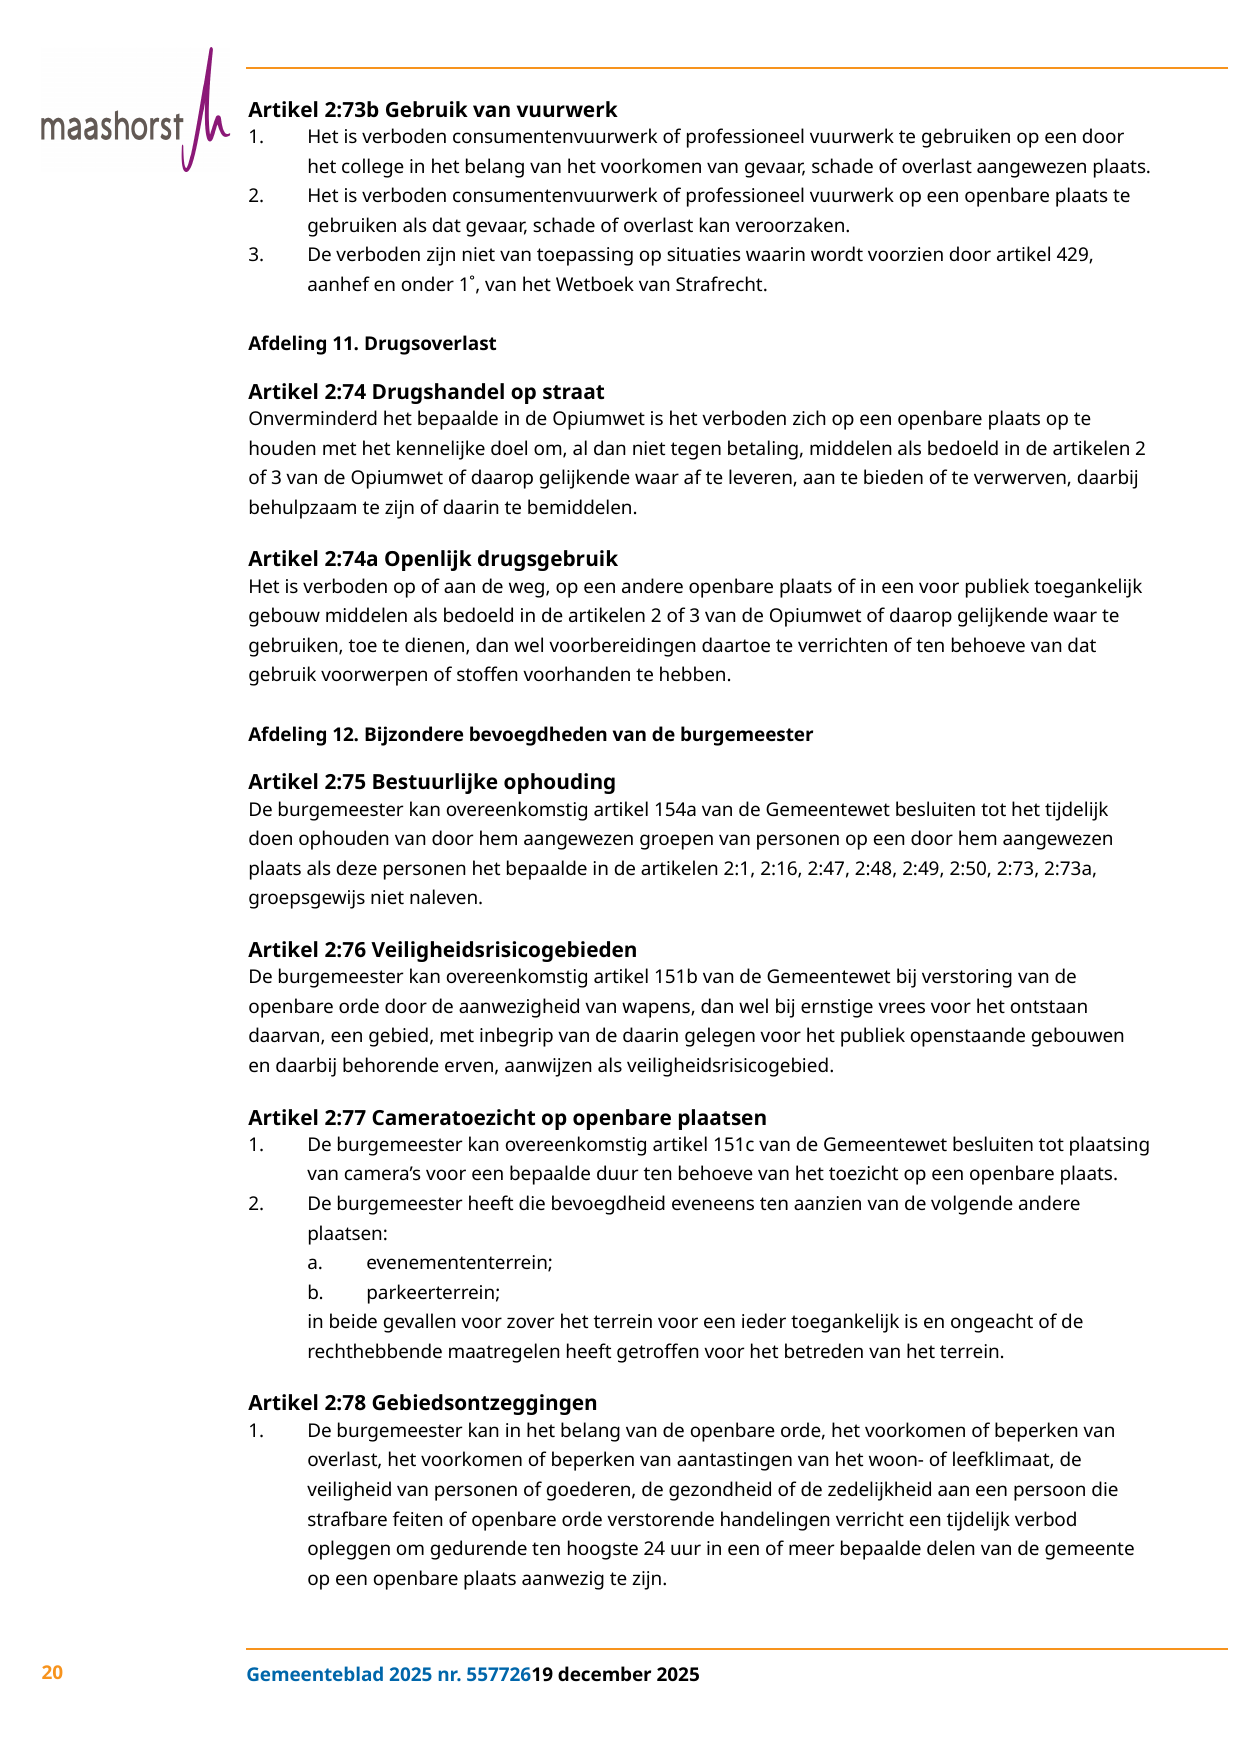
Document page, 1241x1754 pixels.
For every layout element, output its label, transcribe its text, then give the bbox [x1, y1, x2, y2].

text Artikel 2:78 Gebiedsontzeggingen [248, 1388, 1152, 1417]
text Onverminderd het bepaalde in de Opiumwet is het verboden zich op een openbare plaats op te houden met het kennelijke doel om, al dan niet tegen betaling, middelen als bedoeld in de artikelen 2 of 3 van de Opiumwet of daarop gelijkende waar af te leveren, aan te bieden of te verwerven, daarbij behulpzaam te zijn of daarin te bemiddelen. [248, 405, 1152, 520]
list De verboden zijn niet van toepassing op situaties waarin wordt voorzien door artikel 429, aanhef en onder 1˚, van het Wetboek van Strafrecht. [248, 242, 1152, 297]
text Artikel 2:74a Openlijk drugsgebruik [248, 544, 1152, 573]
list De burgemeester heeft die bevoegdheid eveneens ten aanzien van de volgende andere plaatsen: [248, 1190, 1152, 1246]
list in beide gevallen voor zover het terrein voor een ieder toegankelijk is en ongeacht of de rechthebbende maatregelen heeft getroffen voor het betreden van het terrein. [248, 1308, 1152, 1364]
text Artikel 2:75 Bestuurlijke ophouding [248, 767, 1152, 796]
text Artikel 2:73b Gebruik van vuurwerk [248, 95, 1152, 123]
text Artikel 2:77 Cameratoezicht op openbare plaatsen [248, 1103, 1152, 1131]
text Artikel 2:74 Drugshandel op straat [248, 377, 1152, 405]
list evenemententerrein; [307, 1249, 1152, 1275]
list De burgemeester kan overeenkomstig artikel 151c van de Gemeentewet besluiten tot plaatsing van camera’s voor een bepaalde duur ten behoeve van het toezicht op een openbare plaats. [248, 1131, 1152, 1186]
text Afdeling 11. Drugsoverlast [248, 330, 1152, 356]
list De burgemeester kan in het belang van de openbare orde, het voorkomen of beperken van overlast, het voorkomen of beperken van aantastingen van het woon- of leefklimaat, de veiligheid van personen of goederen, de gezondheid of de zedelijkheid aan een persoon die strafbare feiten of openbare orde verstorende handelingen verricht een tijdelijk verbod opleggen om gedurende ten hoogste 24 uur in een of meer bepaalde delen van de gemeente op een openbare plaats aanwezig te zijn. [248, 1417, 1152, 1591]
text Afdeling 12. Bijzondere bevoegdheden van de burgemeester [248, 721, 1152, 747]
text De burgemeester kan overeenkomstig artikel 151b van de Gemeentewet bij verstoring van de openbare orde door de aanwezigheid van wapens, dan wel bij ernstige vrees voor het ontstaan daarvan, een gebied, met inbegrip van de daarin gelegen voor het publiek openstaande gebouwen en daarbij behorende erven, aanwijzen als veiligheidsrisicogebied. [248, 963, 1152, 1078]
list Het is verboden consumentenvuurwerk of professioneel vuurwerk op een openbare plaats te gebruiken als dat gevaar, schade of overlast kan veroorzaken. [248, 182, 1152, 238]
list Het is verboden consumentenvuurwerk of professioneel vuurwerk te gebruiken op een door het college in het belang van het voorkomen van gevaar, schade of overlast aangewezen plaats. [248, 123, 1152, 178]
text De burgemeester kan overeenkomstig artikel 154a van de Gemeentewet besluiten tot het tijdelijk doen ophouden van door hem aangewezen groepen van personen op een door hem aangewezen plaats als deze personen het bepaalde in de artikelen 2:1, 2:16, 2:47, 2:48, 2:49, 2:50, 2:73, 2:73a, groepsgewijs niet naleven. [248, 796, 1152, 910]
text Het is verboden op of aan de weg, op een andere openbare plaats of in een voor publiek toegankelijk gebouw middelen als bedoeld in de artikelen 2 of 3 van de Opiumwet of daarop gelijkende waar te gebruiken, toe te dienen, dan wel voorbereidingen daartoe te verrichten of ten behoeve van dat gebruik voorwerpen of stoffen voorhanden te hebben. [248, 573, 1152, 687]
text Artikel 2:76 Veiligheidsrisicogebieden [248, 935, 1152, 963]
list parkeerterrein; [307, 1279, 1152, 1305]
picture [41, 47, 231, 172]
